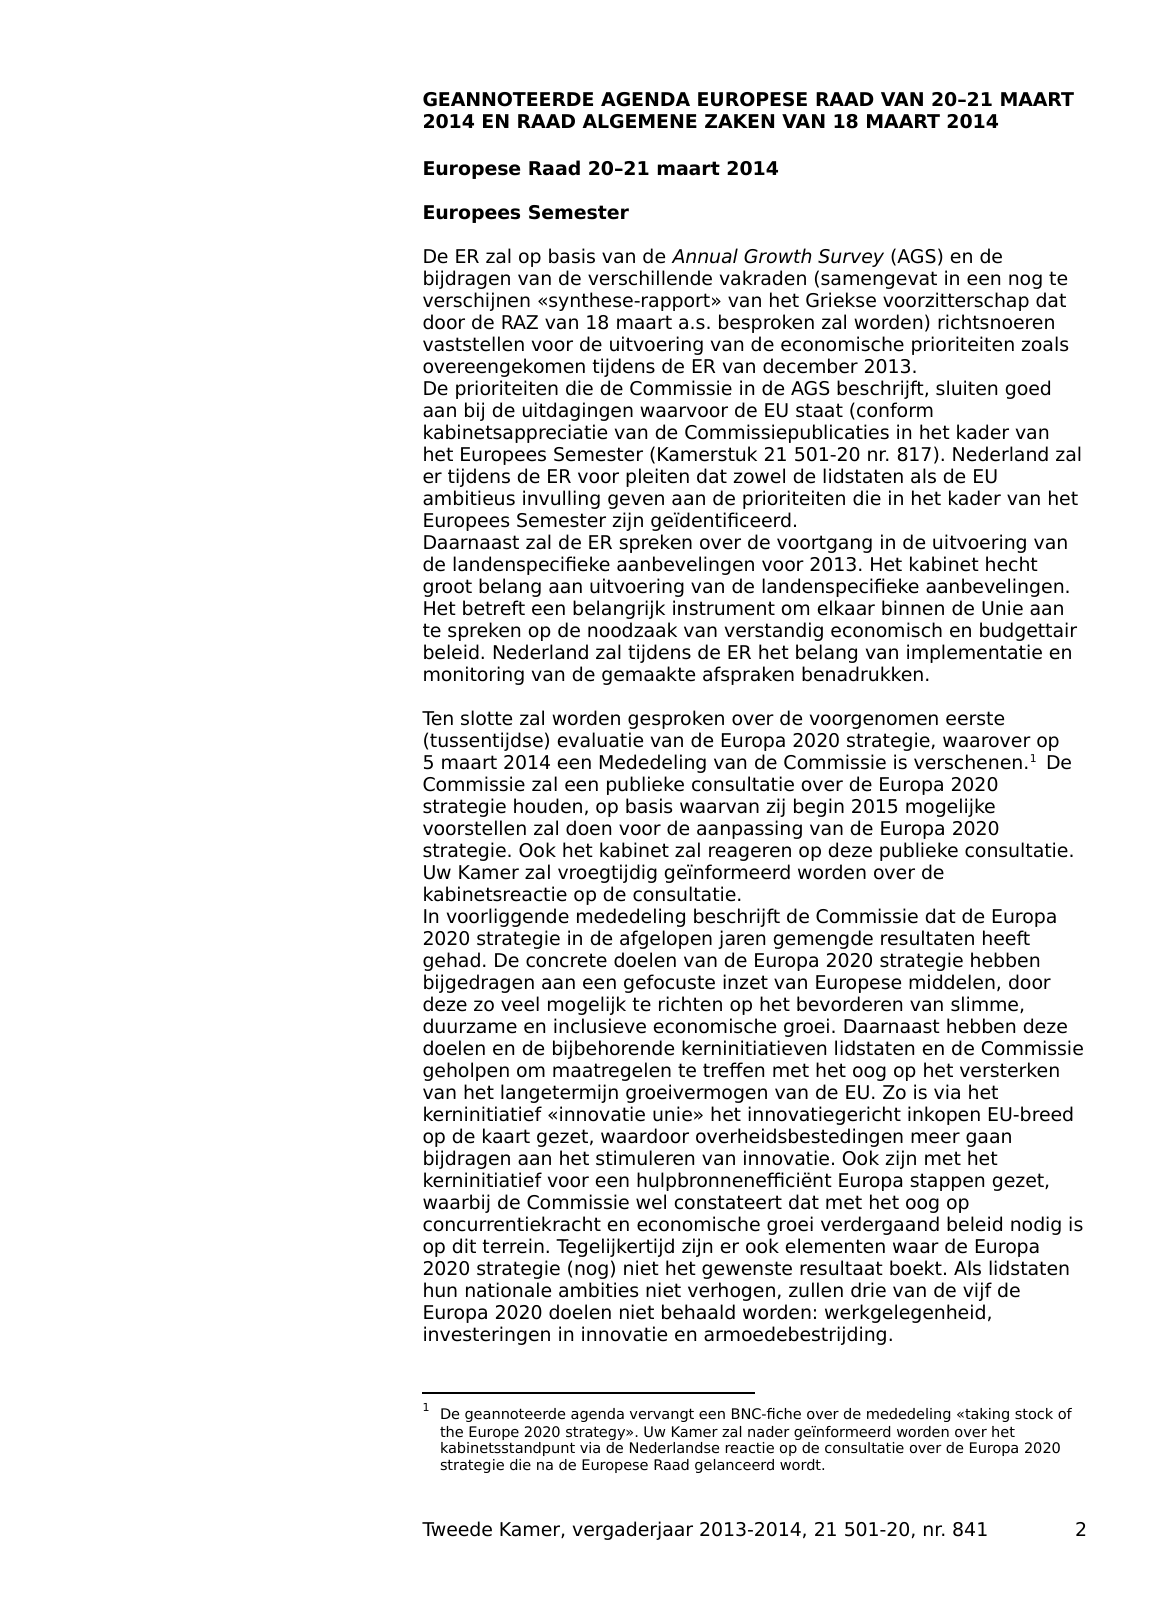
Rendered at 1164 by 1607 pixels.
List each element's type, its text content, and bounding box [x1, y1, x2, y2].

text Daarnaast zal de ER spreken over de voortgang in de uitvoering van de landenspecifieke aanbevelingen voor 2013. Het kabinet hecht groot belang aan uitvoering van de landenspecifieke aanbevelingen. Het betreft een belangrijk instrument om elkaar binnen de Unie aan te spreken op de noodzaak van verstandig economisch en budgettair beleid. Nederland zal tijdens de ER het belang van implementatie en monitoring van de gemaakte afspraken benadrukken. [422, 532, 1087, 686]
subtitle Europese Raad 20–21 maart 2014 [422, 158, 1087, 180]
subtitle GEANNOTEERDE AGENDA EUROPESE RAAD VAN 20–21 MAART 2014 EN RAAD ALGEMENE ZAKEN VAN 18 MAART 2014 [422, 89, 1087, 133]
text De prioriteiten die de Commissie in de AGS beschrijft, sluiten goed aan bij de uitdagingen waarvoor de EU staat (conform kabinetsappreciatie van de Commissiepublicaties in het kader van het Europees Semester (Kamerstuk 21 501-20 nr. 817). Nederland zal er tijdens de ER voor pleiten dat zowel de lidstaten als de EU ambitieus invulling geven aan de prioriteiten die in het kader van het Europees Semester zijn geïdentificeerd. [422, 378, 1087, 532]
text De ER zal op basis van de Annual Growth Survey (AGS) en de bijdragen van de verschillende vakraden (samengevat in een nog te verschijnen «synthese-rapport» van het Griekse voorzitterschap dat door de RAZ van 18 maart a.s. besproken zal worden) richtsnoeren vaststellen voor de uitvoering van de economische prioriteiten zoals overeengekomen tijdens de ER van december 2013. [422, 246, 1087, 378]
text In voorliggende mededeling beschrijft de Commissie dat de Europa 2020 strategie in de afgelopen jaren gemengde resultaten heeft gehad. De concrete doelen van de Europa 2020 strategie hebben bijgedragen aan een gefocuste inzet van Europese middelen, door deze zo veel mogelijk te richten op het bevorderen van slimme, duurzame en inclusieve economische groei. Daarnaast hebben deze doelen en de bijbehorende kerninitiatieven lidstaten en de Commissie geholpen om maatregelen te treffen met het oog op het versterken van het langetermijn groeivermogen van de EU. Zo is via het kerninitiatief «innovatie unie» het innovatiegericht inkopen EU-breed op de kaart gezet, waardoor overheidsbestedingen meer gaan bijdragen aan het stimuleren van innovatie. Ook zijn met het kerninitiatief voor een hulpbronnenefficiënt Europa stappen gezet, waarbij de Commissie wel constateert dat met het oog op concurrentiekracht en economische groei verdergaand beleid nodig is op dit terrein. Tegelijkertijd zijn er ook elementen waar de Europa 2020 strategie (nog) niet het gewenste resultaat boekt. Als lidstaten hun nationale ambities niet verhogen, zullen drie van de vijf de Europa 2020 doelen niet behaald worden: werkgelegenheid, investeringen in innovatie en armoedebestrijding. [422, 906, 1087, 1346]
subtitle Europees Semester [422, 202, 1087, 224]
text De geannoteerde agenda vervangt een BNC-fiche over de mededeling «taking stock of the Europe 2020 strategy». Uw Kamer zal nader geïnformeerd worden over het kabinetsstandpunt via de Nederlandse reactie op de consultatie over de Europa 2020 strategie die na de Europese Raad gelanceerd wordt. [422, 1402, 1087, 1474]
text Ten slotte zal worden gesproken over de voorgenomen eerste (tussentijdse) evaluatie van de Europa 2020 strategie, waarover op 5 maart 2014 een Mededeling van de Commissie is verschenen. De Commissie zal een publieke consultatie over de Europa 2020 strategie houden, op basis waarvan zij begin 2015 mogelijke voorstellen zal doen voor de aanpassing van de Europa 2020 strategie. Ook het kabinet zal reageren op deze publieke consultatie. Uw Kamer zal vroegtijdig geïnformeerd worden over de kabinetsreactie op de consultatie. [422, 708, 1087, 906]
